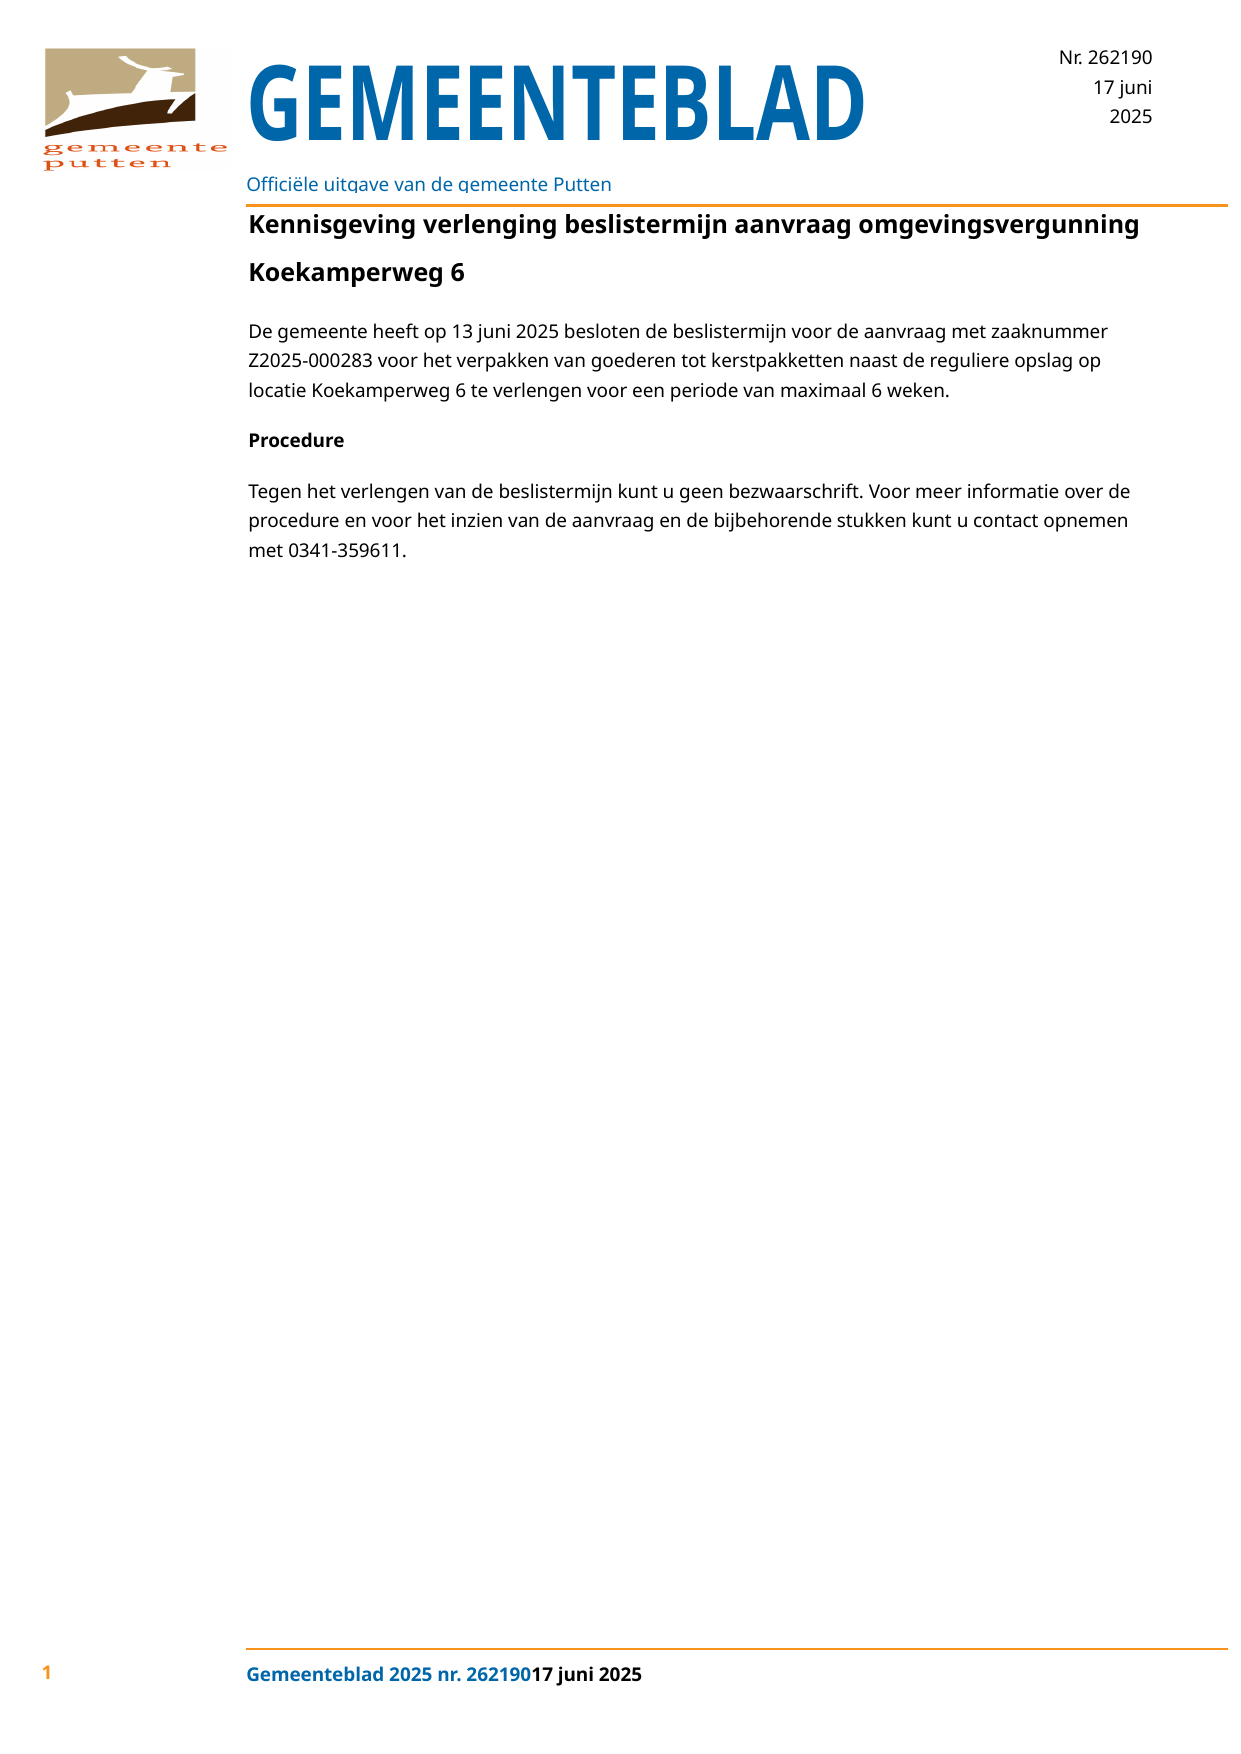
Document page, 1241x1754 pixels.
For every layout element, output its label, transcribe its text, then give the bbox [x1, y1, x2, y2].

text Procedure [248, 427, 1152, 453]
picture [41, 47, 231, 172]
text Tegen het verlengen van de beslistermijn kunt u geen bezwaarschrift. Voor meer informatie over de procedure en voor het inzien van de aanvraag en de bijbehorende stukken kunt u contact opnemen met 0341-359611. [248, 478, 1152, 563]
text De gemeente heeft op 13 juni 2025 besloten de beslistermijn voor de aanvraag met zaaknummer Z2025-000283 voor het verpakken van goederen tot kerstpakketten naast de reguliere opslag op locatie Koekamperweg 6 te verlengen voor een periode van maximaal 6 weken. [248, 318, 1152, 403]
text Kennisgeving verlenging beslistermijn aanvraag omgevingsvergunning Koekamperweg 6 [248, 207, 1152, 288]
